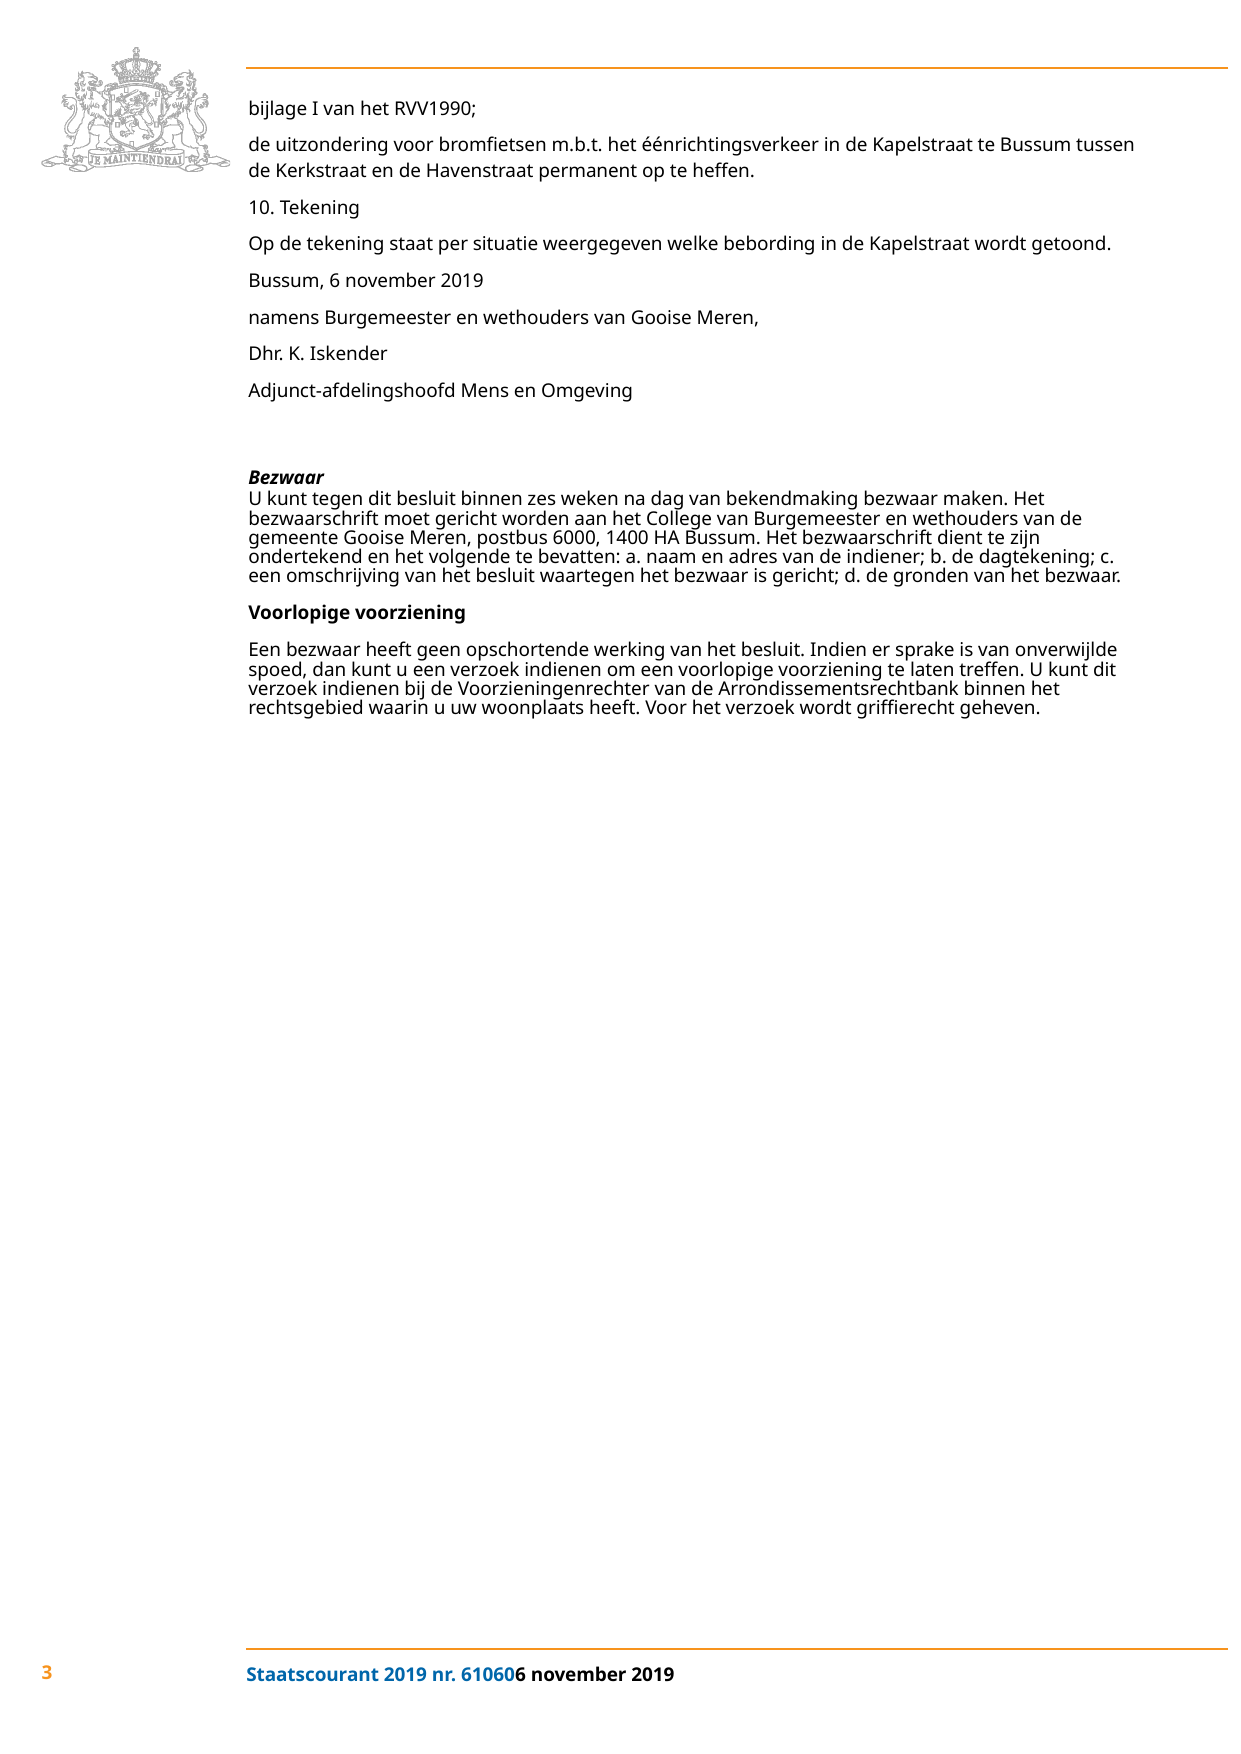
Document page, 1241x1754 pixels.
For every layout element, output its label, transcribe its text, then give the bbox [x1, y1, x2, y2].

text Een bezwaar heeft geen opschortende werking van het besluit. Indien er sprake is van onverwijlde spoed, dan kunt u een verzoek indienen om een voorlopige voorziening te laten treffen. U kunt dit verzoek indienen bij de Voorzieningenrechter van de Arrondissementsrechtbank binnen het rechtsgebied waarin u uw woonplaats heeft. Voor het verzoek wordt griffierecht geheven. [248, 641, 1152, 718]
text de uitzondering voor bromfietsen m.b.t. het éénrichtingsverkeer in de Kapelstraat te Bussum tussen de Kerkstraat en de Havenstraat permanent op te heffen. [248, 131, 1152, 183]
text 10. Tekening [248, 194, 1152, 219]
text namens Burgemeester en wethouders van Gooise Meren, [248, 304, 1152, 329]
picture [41, 47, 231, 172]
text U kunt tegen dit besluit binnen zes weken na dag van bekendmaking bezwaar maken. Het bezwaarschrift moet gericht worden aan het College van Burgemeester en wethouders van de gemeente Gooise Meren, postbus 6000, 1400 HA Bussum. Het bezwaarschrift dient te zijn ondertekend en het volgende te bevatten: a. naam en adres van de indiener; b. de dagtekening; c. een omschrijving van het besluit waartegen het bezwaar is gericht; d. de gronden van het bezwaar. [248, 490, 1152, 587]
text Adjunct-afdelingshoofd Mens en Omgeving [248, 377, 1152, 403]
text Dhr. K. Iskender [248, 341, 1152, 366]
text Voorlopige voorziening [248, 604, 1152, 624]
text Op de tekening staat per situatie weergegeven welke bebording in de Kapelstraat wordt getoond. [248, 231, 1152, 256]
text Bezwaar [248, 464, 1152, 490]
text bijlage I van het RVV1990; [248, 95, 1152, 121]
text Bussum, 6 november 2019 [248, 267, 1152, 293]
